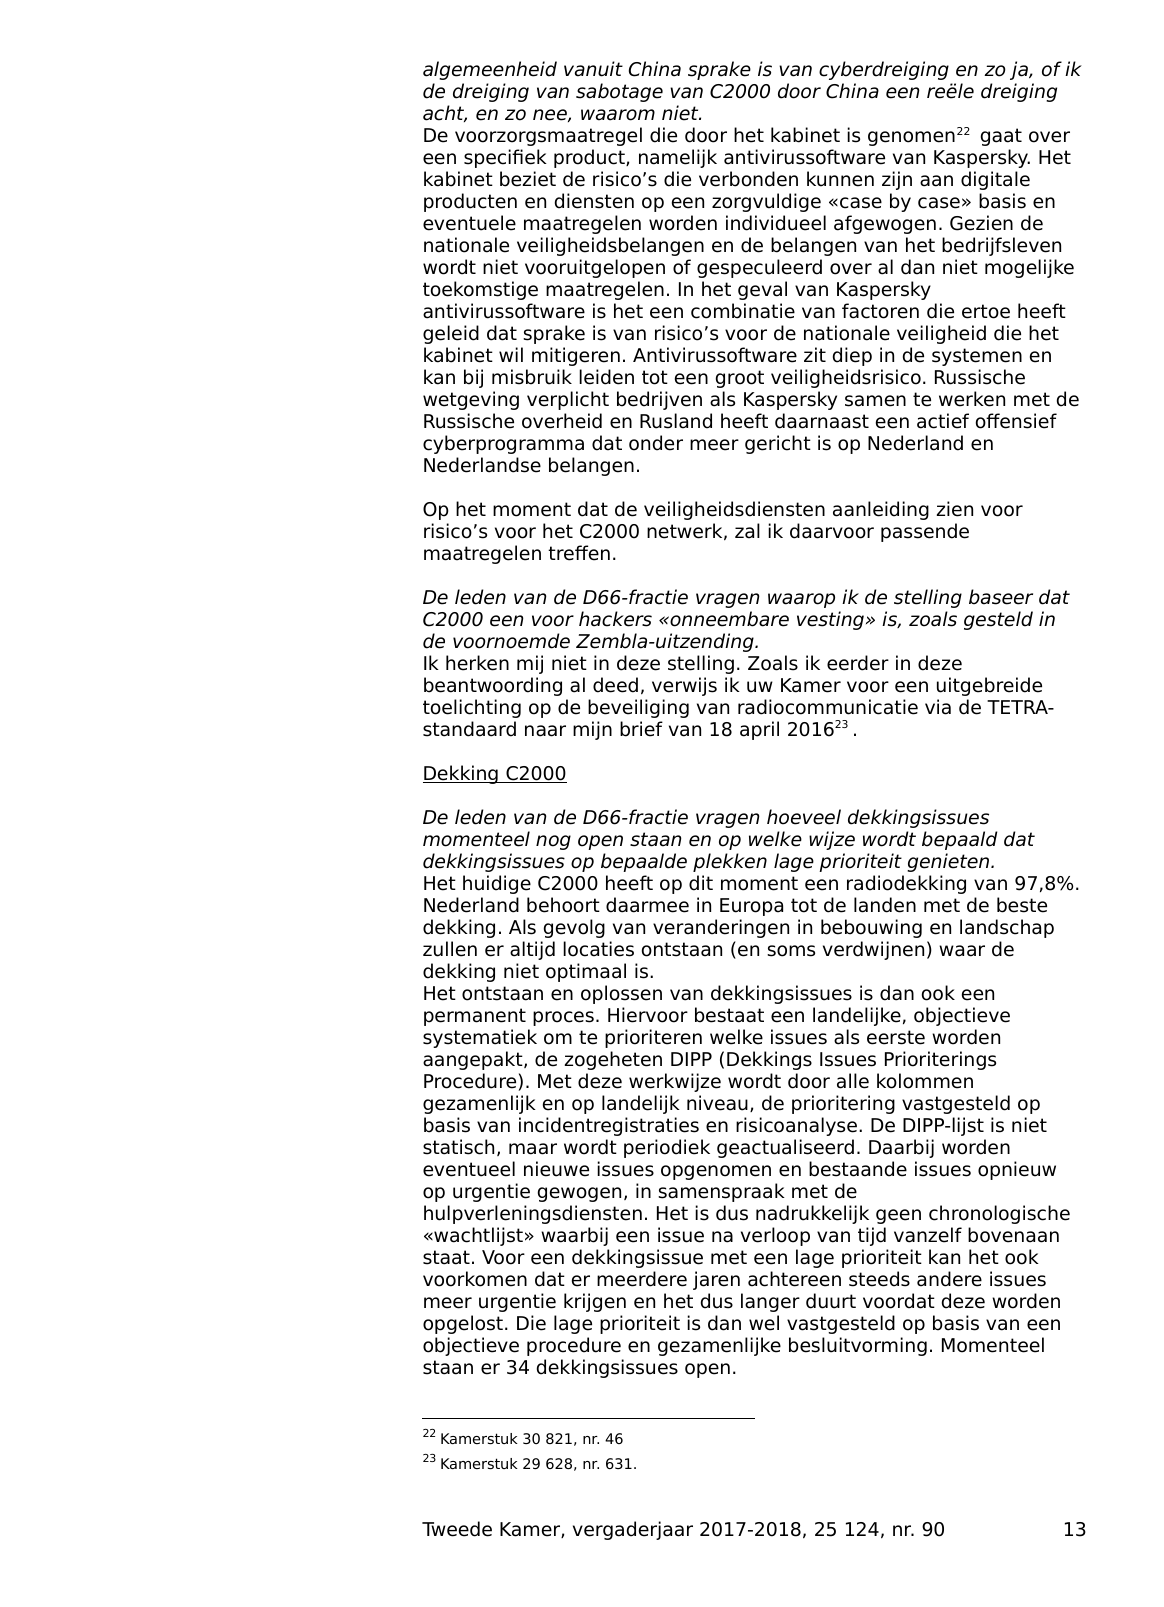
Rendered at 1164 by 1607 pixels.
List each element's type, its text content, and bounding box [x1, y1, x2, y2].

text Het ontstaan en oplossen van dekkingsissues is dan ook een permanent proces. Hiervoor bestaat een landelijke, objectieve systematiek om te prioriteren welke issues als eerste worden aangepakt, de zogeheten DIPP (Dekkings Issues Prioriterings Procedure). Met deze werkwijze wordt door alle kolommen gezamenlijk en op landelijk niveau, de prioritering vastgesteld op basis van incidentregistraties en risicoanalyse. De DIPP-lijst is niet statisch, maar wordt periodiek geactualiseerd. Daarbij worden eventueel nieuwe issues opgenomen en bestaande issues opnieuw op urgentie gewogen, in samenspraak met de hulpverleningsdiensten. Het is dus nadrukkelijk geen chronologische «wachtlijst» waarbij een issue na verloop van tijd vanzelf bovenaan staat. Voor een dekkingsissue met een lage prioriteit kan het ook voorkomen dat er meerdere jaren achtereen steeds andere issues meer urgentie krijgen en het dus langer duurt voordat deze worden opgelost. Die lage prioriteit is dan wel vastgesteld op basis van een objectieve procedure en gezamenlijke besluitvorming. Momenteel staan er 34 dekkingsissues open. [422, 983, 1087, 1379]
text Kamerstuk 29 628, nr. 631. [422, 1452, 1087, 1474]
text Het huidige C2000 heeft op dit moment een radiodekking van 97,8%. Nederland behoort daarmee in Europa tot de landen met de beste dekking. Als gevolg van veranderingen in bebouwing en landschap zullen er altijd locaties ontstaan (en soms verdwijnen) waar de dekking niet optimaal is. [422, 873, 1087, 983]
text De voorzorgsmaatregel die door het kabinet is genomen gaat over een specifiek product, namelijk antivirussoftware van Kaspersky. Het kabinet beziet de risico’s die verbonden kunnen zijn aan digitale producten en diensten op een zorgvuldige «case by case» basis en eventuele maatregelen worden individueel afgewogen. Gezien de nationale veiligheidsbelangen en de belangen van het bedrijfsleven wordt niet vooruitgelopen of gespeculeerd over al dan niet mogelijke toekomstige maatregelen. In het geval van Kaspersky antivirussoftware is het een combinatie van factoren die ertoe heeft geleid dat sprake is van risico’s voor de nationale veiligheid die het kabinet wil mitigeren. Antivirussoftware zit diep in de systemen en kan bij misbruik leiden tot een groot veiligheidsrisico. Russische wetgeving verplicht bedrijven als Kaspersky samen te werken met de Russische overheid en Rusland heeft daarnaast een actief offensief cyberprogramma dat onder meer gericht is op Nederland en Nederlandse belangen. [422, 125, 1087, 477]
text De leden van de D66-fractie vragen waarop ik de stelling baseer dat C2000 een voor hackers «onneembare vesting» is, zoals gesteld in de voornoemde Zembla-uitzending. [422, 587, 1087, 653]
text Ik herken mij niet in deze stelling. Zoals ik eerder in deze beantwoording al deed, verwijs ik uw Kamer voor een uitgebreide toelichting op de beveiliging van radiocommunicatie via de TETRA-standaard naar mijn brief van 18 april 2016. [422, 653, 1087, 741]
text Kamerstuk 30 821, nr. 46 [422, 1427, 1087, 1449]
subtitle Dekking C2000 [422, 763, 1087, 785]
text algemeenheid vanuit China sprake is van cyberdreiging en zo ja, of ik de dreiging van sabotage van C2000 door China een reële dreiging acht, en zo nee, waarom niet. [422, 59, 1087, 125]
text Op het moment dat de veiligheidsdiensten aanleiding zien voor risico’s voor het C2000 netwerk, zal ik daarvoor passende maatregelen treffen. [422, 499, 1087, 565]
text De leden van de D66-fractie vragen hoeveel dekkingsissues momenteel nog open staan en op welke wijze wordt bepaald dat dekkingsissues op bepaalde plekken lage prioriteit genieten. [422, 807, 1087, 873]
